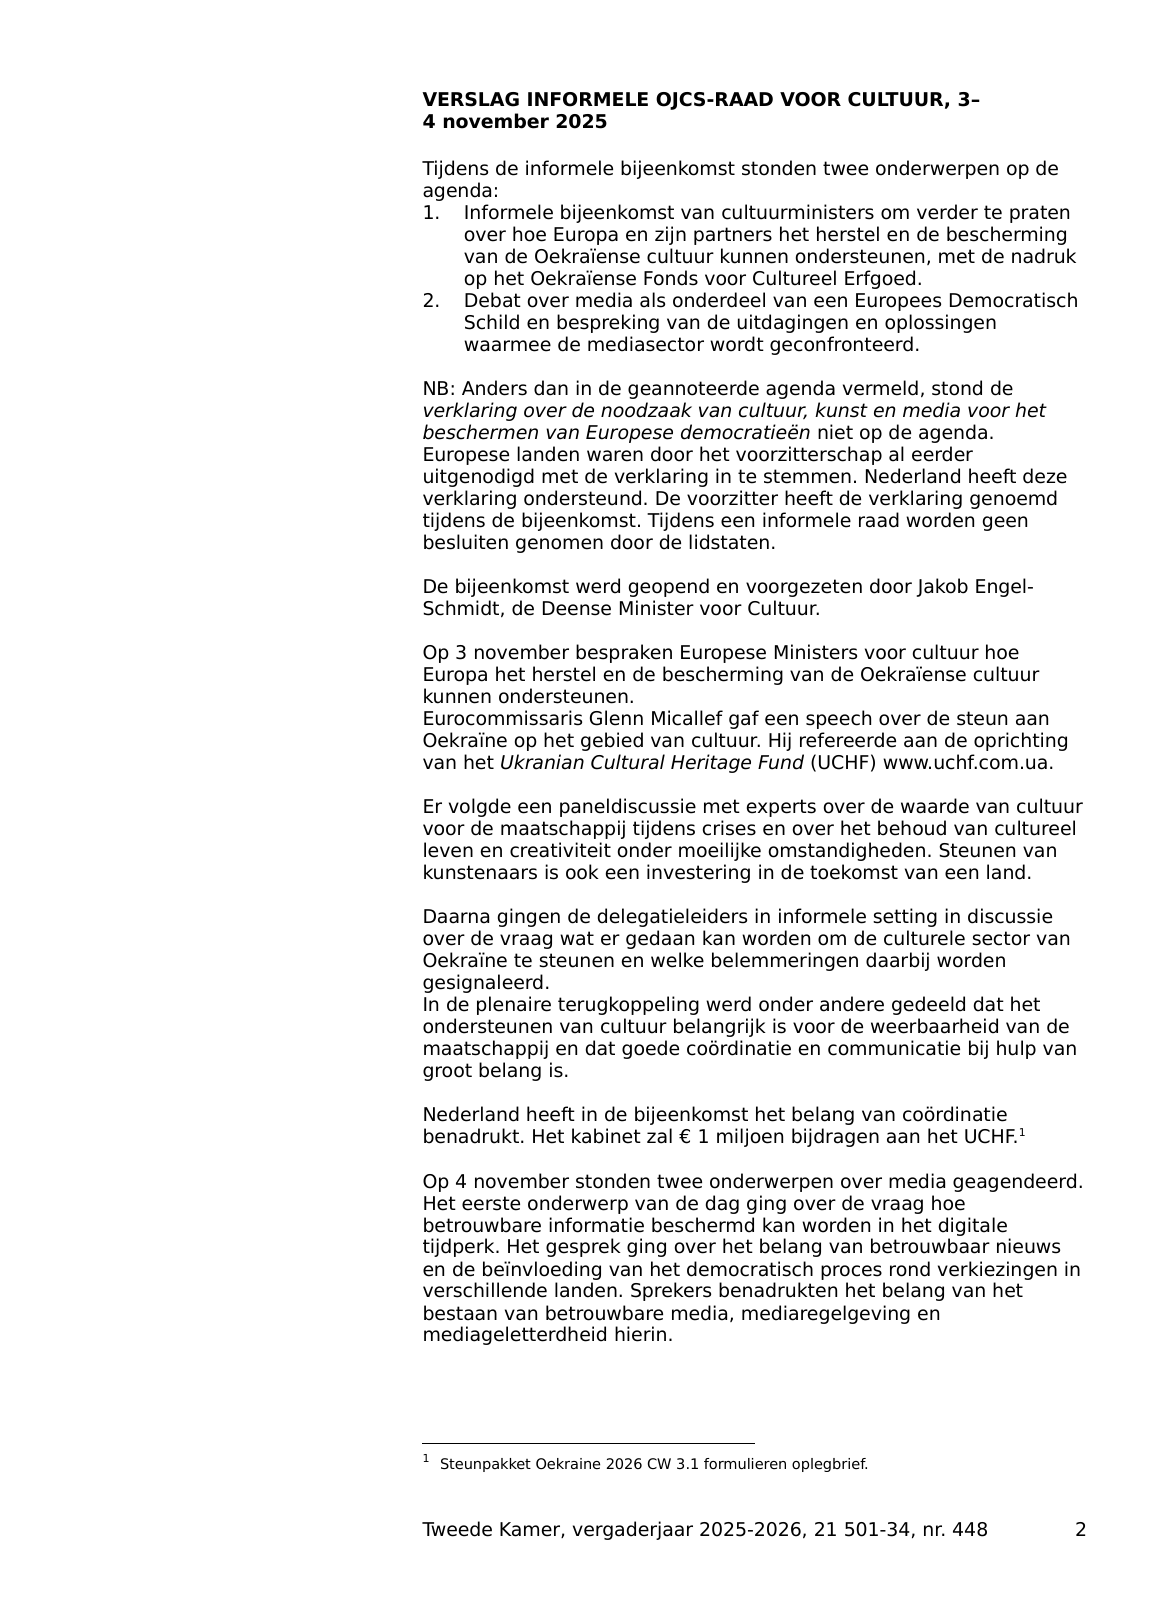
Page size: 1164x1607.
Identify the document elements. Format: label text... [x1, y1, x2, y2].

text Eurocommissaris Glenn Micallef gaf een speech over de steun aan Oekraïne op het gebied van cultuur. Hij refereerde aan de oprichting van het Ukranian Cultural Heritage Fund (UCHF) www.uchf.com.ua. [422, 708, 1087, 774]
text Tijdens de informele bijeenkomst stonden twee onderwerpen op de agenda: [422, 158, 1087, 202]
text De bijeenkomst werd geopend en voorgezeten door Jakob Engel-Schmidt, de Deense Minister voor Cultuur. [422, 576, 1087, 620]
text Nederland heeft in de bijeenkomst het belang van coördinatie benadrukt. Het kabinet zal € 1 miljoen bijdragen aan het UCHF. [422, 1104, 1087, 1148]
text Op 4 november stonden twee onderwerpen over media geagendeerd. [422, 1171, 1087, 1192]
text In de plenaire terugkoppeling werd onder andere gedeeld dat het ondersteunen van cultuur belangrijk is voor de weerbaarheid van de maatschappij en dat goede coördinatie en communicatie bij hulp van groot belang is. [422, 994, 1087, 1082]
text Daarna gingen de delegatieleiders in informele setting in discussie over de vraag wat er gedaan kan worden om de culturele sector van Oekraïne te steunen en welke belemmeringen daarbij worden gesignaleerd. [422, 906, 1087, 994]
subtitle VERSLAG INFORMELE OJCS-RAAD VOOR CULTUUR, 3–4 november 2025 [422, 89, 1087, 133]
text 1. Informele bijeenkomst van cultuurministers om verder te praten over hoe Europa en zijn partners het herstel en de bescherming van de Oekraïense cultuur kunnen ondersteunen, met de nadruk op het Oekraïense Fonds voor Cultureel Erfgoed. [422, 202, 1087, 290]
text Op 3 november bespraken Europese Ministers voor cultuur hoe Europa het herstel en de bescherming van de Oekraïense cultuur kunnen ondersteunen. [422, 642, 1087, 708]
text 2. Debat over media als onderdeel van een Europees Democratisch Schild en bespreking van de uitdagingen en oplossingen waarmee de mediasector wordt geconfronteerd. [422, 290, 1087, 356]
text Steunpakket Oekraine 2026 CW 3.1 formulieren oplegbrief. [422, 1452, 1087, 1474]
text Het eerste onderwerp van de dag ging over de vraag hoe betrouwbare informatie beschermd kan worden in het digitale tijdperk. Het gesprek ging over het belang van betrouwbaar nieuws en de beïnvloeding van het democratisch proces rond verkiezingen in verschillende landen. Sprekers benadrukten het belang van het bestaan van betrouwbare media, mediaregelgeving en mediageletterdheid hierin. [422, 1192, 1087, 1346]
text Er volgde een paneldiscussie met experts over de waarde van cultuur voor de maatschappij tijdens crises en over het behoud van cultureel leven en creativiteit onder moeilijke omstandigheden. Steunen van kunstenaars is ook een investering in de toekomst van een land. [422, 796, 1087, 884]
text NB: Anders dan in de geannoteerde agenda vermeld, stond de verklaring over de noodzaak van cultuur, kunst en media voor het beschermen van Europese democratieën niet op de agenda. Europese landen waren door het voorzitterschap al eerder uitgenodigd met de verklaring in te stemmen. Nederland heeft deze verklaring ondersteund. De voorzitter heeft de verklaring genoemd tijdens de bijeenkomst. Tijdens een informele raad worden geen besluiten genomen door de lidstaten. [422, 378, 1087, 554]
